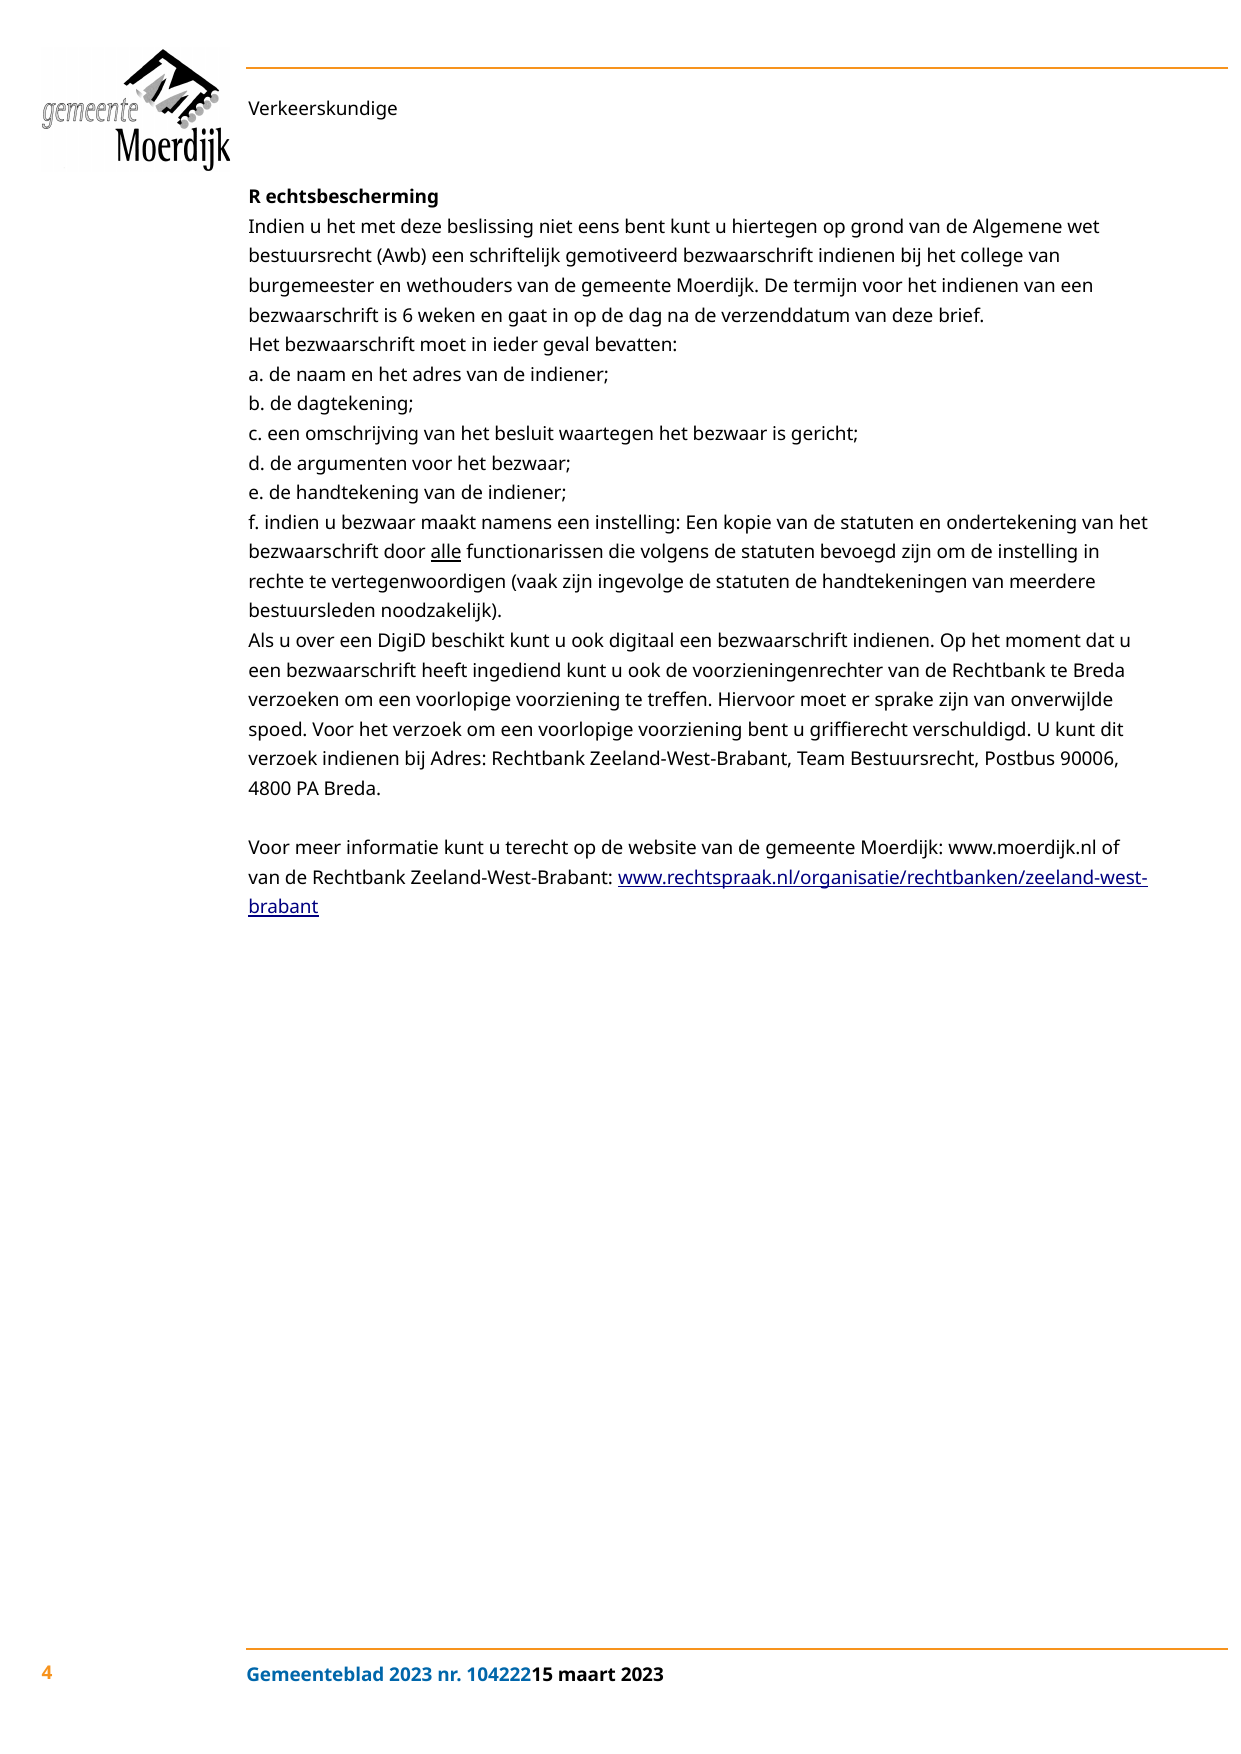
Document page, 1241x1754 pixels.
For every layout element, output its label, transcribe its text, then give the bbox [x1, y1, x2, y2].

text b. de dagtekening; [248, 391, 1152, 416]
text a. de naam en het adres van de indiener; [248, 361, 1152, 387]
picture [41, 47, 231, 172]
text Het bezwaarschrift moet in ieder geval bevatten: [248, 331, 1152, 357]
text c. een omschrijving van het besluit waartegen het bezwaar is gericht; [248, 420, 1152, 446]
text Voor meer informatie kunt u terecht op de website van de gemeente Moerdijk: www.moerdijk.nl of van de Rechtbank Zeeland-West-Brabant: www.rechtspraak.nl/organisatie/rechtbanken/zeeland-west-brabant [248, 834, 1152, 919]
text Verkeerskundige [248, 95, 1152, 121]
text Indien u het met deze beslissing niet eens bent kunt u hiertegen op grond van de Algemene wet bestuursrecht (Awb) een schriftelijk gemotiveerd bezwaarschrift indienen bij het college van burgemeester en wethouders van de gemeente Moerdijk. De termijn voor het indienen van een bezwaarschrift is 6 weken en gaat in op de dag na de verzenddatum van deze brief. [248, 213, 1152, 328]
text R echtsbescherming [248, 183, 1152, 209]
text e. de handtekening van de indiener; [248, 479, 1152, 505]
text d. de argumenten voor het bezwaar; [248, 450, 1152, 476]
text f. indien u bezwaar maakt namens een instelling: Een kopie van de statuten en ondertekening van het bezwaarschrift door alle functionarissen die volgens de statuten bevoegd zijn om de instelling in rechte te vertegenwoordigen (vaak zijn ingevolge de statuten de handtekeningen van meerdere bestuursleden noodzakelijk). [248, 509, 1152, 623]
text Als u over een DigiD beschikt kunt u ook digitaal een bezwaarschrift indienen. Op het moment dat u een bezwaarschrift heeft ingediend kunt u ook de voorzieningenrechter van de Rechtbank te Breda verzoeken om een voorlopige voorziening te treffen. Hiervoor moet er sprake zijn van onverwijlde spoed. Voor het verzoek om een voorlopige voorziening bent u griffierecht verschuldigd. U kunt dit verzoek indienen bij Adres: Rechtbank Zeeland-West-Brabant, Team Bestuursrecht, Postbus 90006, 4800 PA Breda. [248, 627, 1152, 801]
